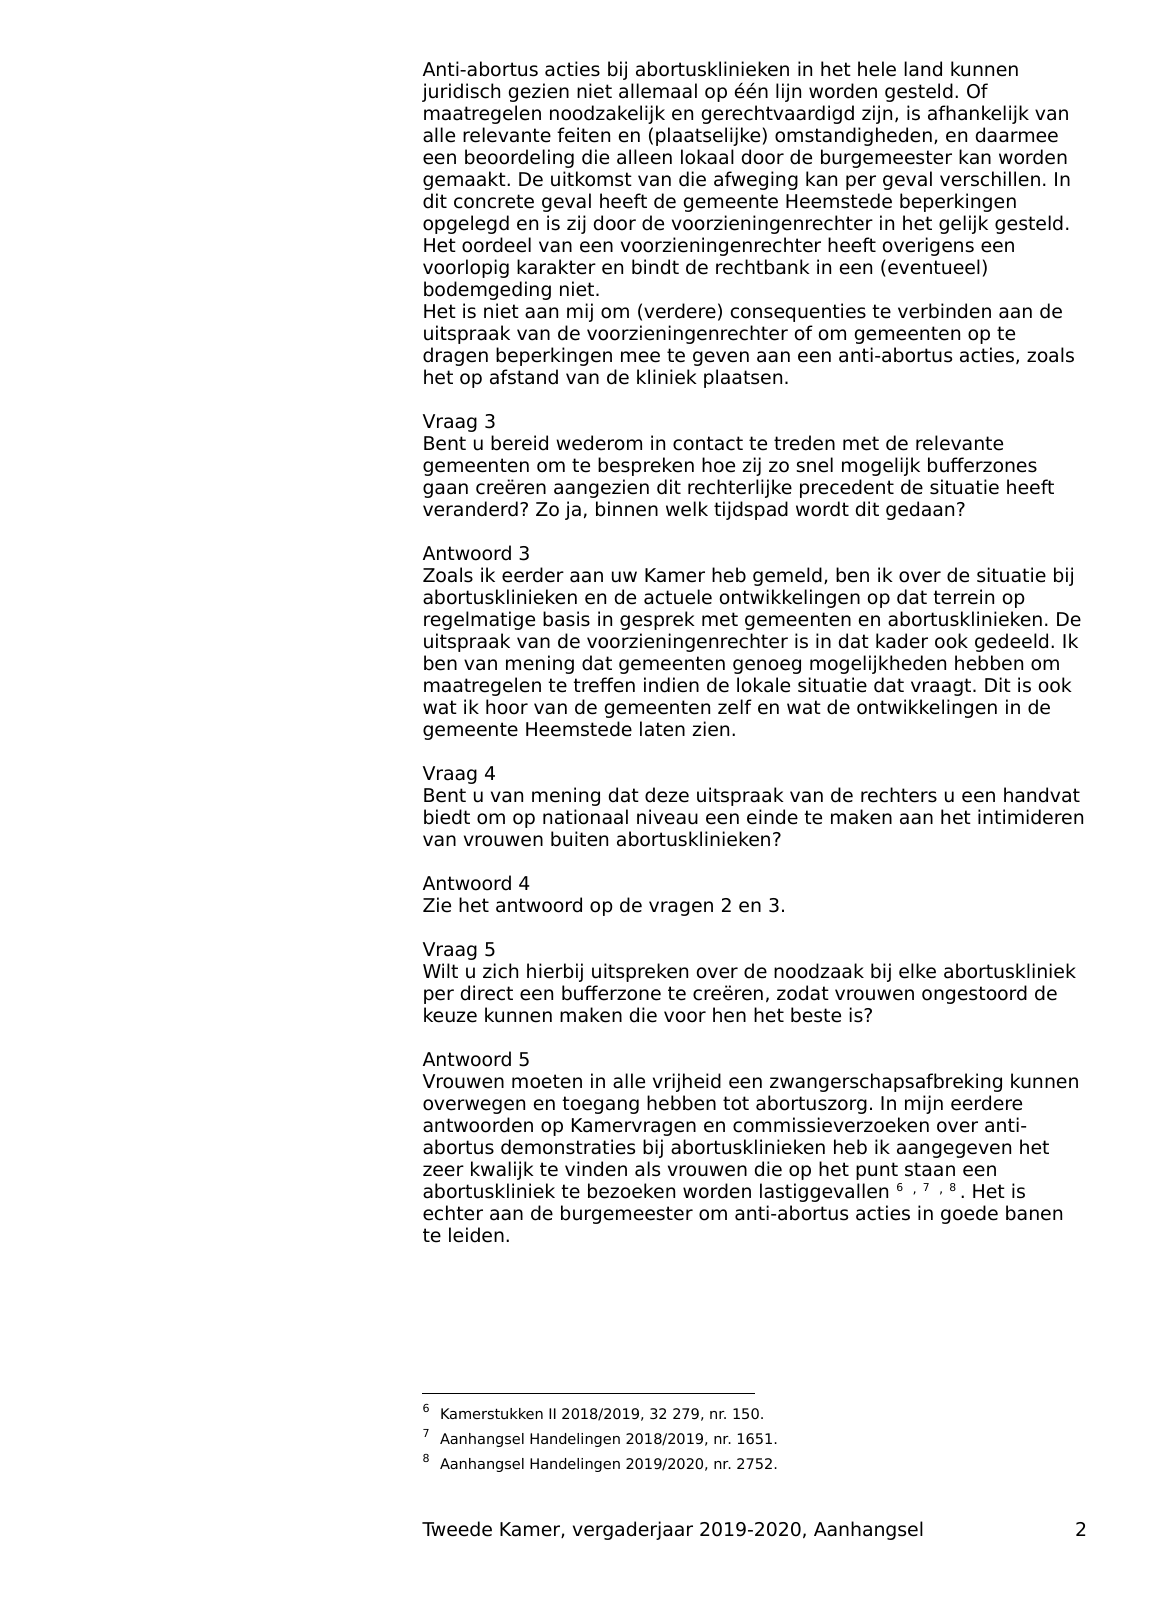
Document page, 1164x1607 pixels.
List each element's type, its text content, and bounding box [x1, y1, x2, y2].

text Antwoord 5 [422, 1049, 1087, 1071]
text Vraag 5 [422, 939, 1087, 961]
text Aanhangsel Handelingen 2019/2020, nr. 2752. [422, 1452, 1087, 1474]
text Anti-abortus acties bij abortusklinieken in het hele land kunnen juridisch gezien niet allemaal op één lijn worden gesteld. Of maatregelen noodzakelijk en gerechtvaardigd zijn, is afhankelijk van alle relevante feiten en (plaatselijke) omstandigheden, en daarmee een beoordeling die alleen lokaal door de burgemeester kan worden gemaakt. De uitkomst van die afweging kan per geval verschillen. In dit concrete geval heeft de gemeente Heemstede beperkingen opgelegd en is zij door de voorzieningenrechter in het gelijk gesteld. Het oordeel van een voorzieningenrechter heeft overigens een voorlopig karakter en bindt de rechtbank in een (eventueel) bodemgeding niet. [422, 59, 1087, 301]
text Antwoord 3 [422, 543, 1087, 565]
text Antwoord 4 [422, 873, 1087, 895]
text Zoals ik eerder aan uw Kamer heb gemeld, ben ik over de situatie bij abortusklinieken en de actuele ontwikkelingen op dat terrein op regelmatige basis in gesprek met gemeenten en abortusklinieken. De uitspraak van de voorzieningenrechter is in dat kader ook gedeeld. Ik ben van mening dat gemeenten genoeg mogelijkheden hebben om maatregelen te treffen indien de lokale situatie dat vraagt. Dit is ook wat ik hoor van de gemeenten zelf en wat de ontwikkelingen in de gemeente Heemstede laten zien. [422, 565, 1087, 741]
text Zie het antwoord op de vragen 2 en 3. [422, 895, 1087, 917]
text Bent u van mening dat deze uitspraak van de rechters u een handvat biedt om op nationaal niveau een einde te maken aan het intimideren van vrouwen buiten abortusklinieken? [422, 785, 1087, 851]
text Vraag 3 [422, 411, 1087, 433]
text Vraag 4 [422, 763, 1087, 785]
text Kamerstukken II 2018/2019, 32 279, nr. 150. [422, 1402, 1087, 1424]
text Het is niet aan mij om (verdere) consequenties te verbinden aan de uitspraak van de voorzieningenrechter of om gemeenten op te dragen beperkingen mee te geven aan een anti-abortus acties, zoals het op afstand van de kliniek plaatsen. [422, 301, 1087, 389]
text Aanhangsel Handelingen 2018/2019, nr. 1651. [422, 1427, 1087, 1449]
text Wilt u zich hierbij uitspreken over de noodzaak bij elke abortuskliniek per direct een bufferzone te creëren, zodat vrouwen ongestoord de keuze kunnen maken die voor hen het beste is? [422, 961, 1087, 1027]
text Vrouwen moeten in alle vrijheid een zwangerschapsafbreking kunnen overwegen en toegang hebben tot abortuszorg. In mijn eerdere antwoorden op Kamervragen en commissieverzoeken over anti-abortus demonstraties bij abortusklinieken heb ik aangegeven het zeer kwalijk te vinden als vrouwen die op het punt staan een abortuskliniek te bezoeken worden lastiggevallen , , . Het is echter aan de burgemeester om anti-abortus acties in goede banen te leiden. [422, 1071, 1087, 1247]
text Bent u bereid wederom in contact te treden met de relevante gemeenten om te bespreken hoe zij zo snel mogelijk bufferzones gaan creëren aangezien dit rechterlijke precedent de situatie heeft veranderd? Zo ja, binnen welk tijdspad wordt dit gedaan? [422, 433, 1087, 521]
